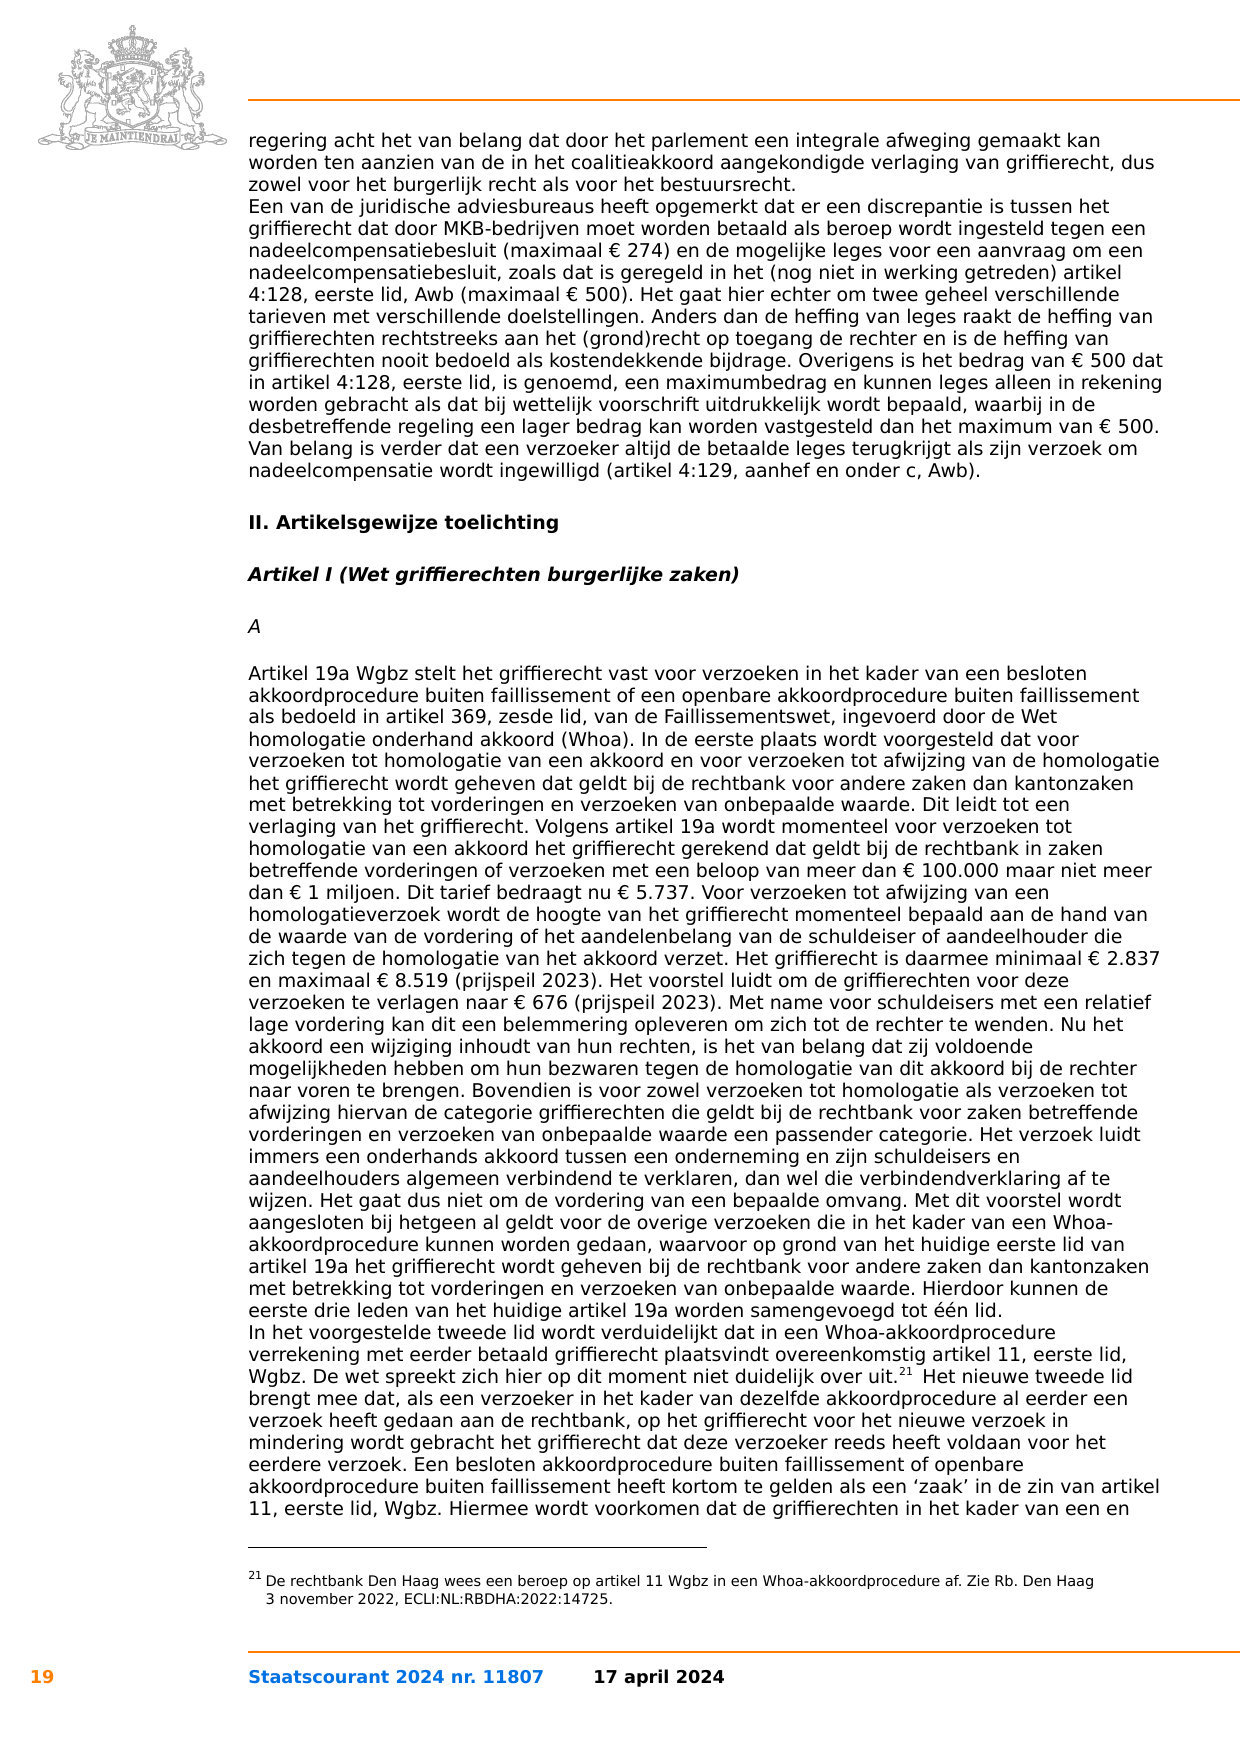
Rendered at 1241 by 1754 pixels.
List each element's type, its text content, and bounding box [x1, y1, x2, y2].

subtitle A [248, 616, 1163, 637]
text regering acht het van belang dat door het parlement een integrale afweging gemaakt kan worden ten aanzien van de in het coalitieakkoord aangekondigde verlaging van griffierecht, dus zowel voor het burgerlijk recht als voor het bestuursrecht. [248, 130, 1163, 196]
text De rechtbank Den Haag wees een beroep op artikel 11 Wgbz in een Whoa-akkoordprocedure af. Zie Rb. Den Haag 3 november 2022, ECLI:NL:RBDHA:2022:14725. [248, 1569, 1163, 1608]
text Artikel 19a Wgbz stelt het griffierecht vast voor verzoeken in het kader van een besloten akkoordprocedure buiten faillissement of een openbare akkoordprocedure buiten faillissement als bedoeld in artikel 369, zesde lid, van de Faillissementswet, ingevoerd door de Wet homologatie onderhand akkoord (Whoa). In de eerste plaats wordt voorgesteld dat voor verzoeken tot homologatie van een akkoord en voor verzoeken tot afwijzing van de homologatie het griffierecht wordt geheven dat geldt bij de rechtbank voor andere zaken dan kantonzaken met betrekking tot vorderingen en verzoeken van onbepaalde waarde. Dit leidt tot een verlaging van het griffierecht. Volgens artikel 19a wordt momenteel voor verzoeken tot homologatie van een akkoord het griffierecht gerekend dat geldt bij de rechtbank in zaken betreffende vorderingen of verzoeken met een beloop van meer dan € 100.000 maar niet meer dan € 1 miljoen. Dit tarief bedraagt nu € 5.737. Voor verzoeken tot afwijzing van een homologatieverzoek wordt de hoogte van het griffierecht momenteel bepaald aan de hand van de waarde van de vordering of het aandelenbelang van de schuldeiser of aandeelhouder die zich tegen de homologatie van het akkoord verzet. Het griffierecht is daarmee minimaal € 2.837 en maximaal € 8.519 (prijspeil 2023). Het voorstel luidt om de griffierechten voor deze verzoeken te verlagen naar € 676 (prijspeil 2023). Met name voor schuldeisers met een relatief lage vordering kan dit een belemmering opleveren om zich tot de rechter te wenden. Nu het akkoord een wijziging inhoudt van hun rechten, is het van belang dat zij voldoende mogelijkheden hebben om hun bezwaren tegen de homologatie van dit akkoord bij de rechter naar voren te brengen. Bovendien is voor zowel verzoeken tot homologatie als verzoeken tot afwijzing hiervan de categorie griffierechten die geldt bij de rechtbank voor zaken betreffende vorderingen en verzoeken van onbepaalde waarde een passender categorie. Het verzoek luidt immers een onderhands akkoord tussen een onderneming en zijn schuldeisers en aandeelhouders algemeen verbindend te verklaren, dan wel die verbindendverklaring af te wijzen. Het gaat dus niet om de vordering van een bepaalde omvang. Met dit voorstel wordt aangesloten bij hetgeen al geldt voor de overige verzoeken die in het kader van een Whoa-akkoordprocedure kunnen worden gedaan, waarvoor op grond van het huidige eerste lid van artikel 19a het griffierecht wordt geheven bij de rechtbank voor andere zaken dan kantonzaken met betrekking tot vorderingen en verzoeken van onbepaalde waarde. Hierdoor kunnen de eerste drie leden van het huidige artikel 19a worden samengevoegd tot één lid. [248, 662, 1163, 1322]
text In het voorgestelde tweede lid wordt verduidelijkt dat in een Whoa-akkoordprocedure verrekening met eerder betaald griffierecht plaatsvindt overeenkomstig artikel 11, eerste lid, Wgbz. De wet spreekt zich hier op dit moment niet duidelijk over uit. Het nieuwe tweede lid brengt mee dat, als een verzoeker in het kader van dezelfde akkoordprocedure al eerder een verzoek heeft gedaan aan de rechtbank, op het griffierecht voor het nieuwe verzoek in mindering wordt gebracht het griffierecht dat deze verzoeker reeds heeft voldaan voor het eerdere verzoek. Een besloten akkoordprocedure buiten faillissement of openbare akkoordprocedure buiten faillissement heeft kortom te gelden als een ‘zaak’ in de zin van artikel 11, eerste lid, Wgbz. Hiermee wordt voorkomen dat de griffierechten in het kader van een en [248, 1322, 1163, 1520]
subtitle II. Artikelsgewijze toelichting [248, 512, 1163, 533]
picture [38, 25, 227, 150]
subtitle Artikel I (Wet griffierechten burgerlijke zaken) [248, 563, 1163, 586]
text Een van de juridische adviesbureaus heeft opgemerkt dat er een discrepantie is tussen het griffierecht dat door MKB-bedrijven moet worden betaald als beroep wordt ingesteld tegen een nadeelcompensatiebesluit (maximaal € 274) en de mogelijke leges voor een aanvraag om een nadeelcompensatiebesluit, zoals dat is geregeld in het (nog niet in werking getreden) artikel 4:128, eerste lid, Awb (maximaal € 500). Het gaat hier echter om twee geheel verschillende tarieven met verschillende doelstellingen. Anders dan de heffing van leges raakt de heffing van griffierechten rechtstreeks aan het (grond)recht op toegang de rechter en is de heffing van griffierechten nooit bedoeld als kostendekkende bijdrage. Overigens is het bedrag van € 500 dat in artikel 4:128, eerste lid, is genoemd, een maximumbedrag en kunnen leges alleen in rekening worden gebracht als dat bij wettelijk voorschrift uitdrukkelijk wordt bepaald, waarbij in de desbetreffende regeling een lager bedrag kan worden vastgesteld dan het maximum van € 500. Van belang is verder dat een verzoeker altijd de betaalde leges terugkrijgt als zijn verzoek om nadeelcompensatie wordt ingewilligd (artikel 4:129, aanhef en onder c, Awb). [248, 196, 1163, 482]
